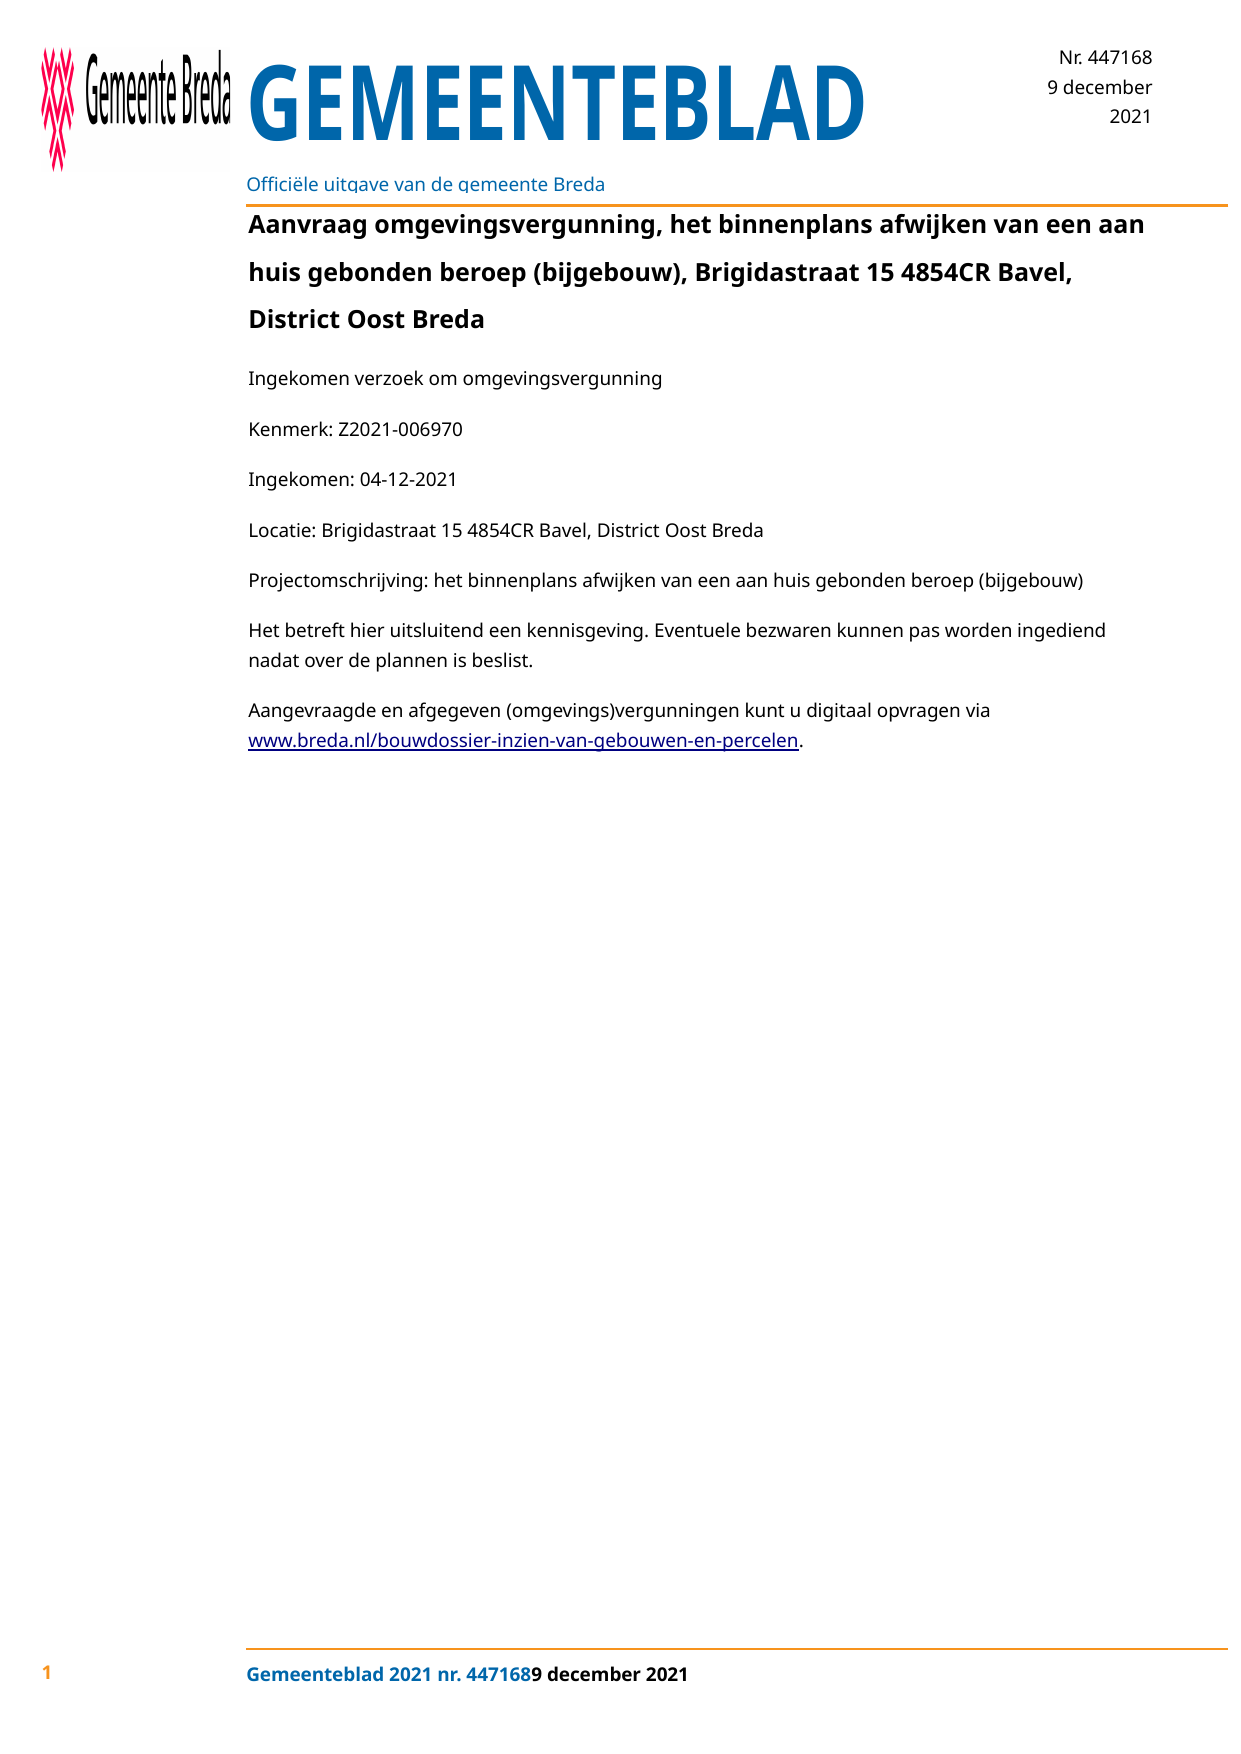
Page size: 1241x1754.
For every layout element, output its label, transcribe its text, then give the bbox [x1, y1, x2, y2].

text Projectomschrijving: het binnenplans afwijken van een aan huis gebonden beroep (bijgebouw) [248, 567, 1152, 593]
text Het betreft hier uitsluitend een kennisgeving. Eventuele bezwaren kunnen pas worden ingediend nadat over de plannen is beslist. [248, 618, 1152, 673]
text Kenmerk: Z2021-006970 [248, 416, 1152, 442]
text Locatie: Brigidastraat 15 4854CR Bavel, District Oost Breda [248, 517, 1152, 542]
text Ingekomen: 04-12-2021 [248, 466, 1152, 492]
picture [41, 47, 231, 172]
text Ingekomen verzoek om omgevingsvergunning [248, 366, 1152, 391]
text Aangevraagde en afgegeven (omgevings)vergunningen kunt u digitaal opvragen via www.breda.nl/bouwdossier-inzien-van-gebouwen-en-percelen. [248, 698, 1152, 753]
text Aanvraag omgevingsvergunning, het binnenplans afwijken van een aan huis gebonden beroep (bijgebouw), Brigidastraat 15 4854CR Bavel, District Oost Breda [248, 207, 1152, 336]
